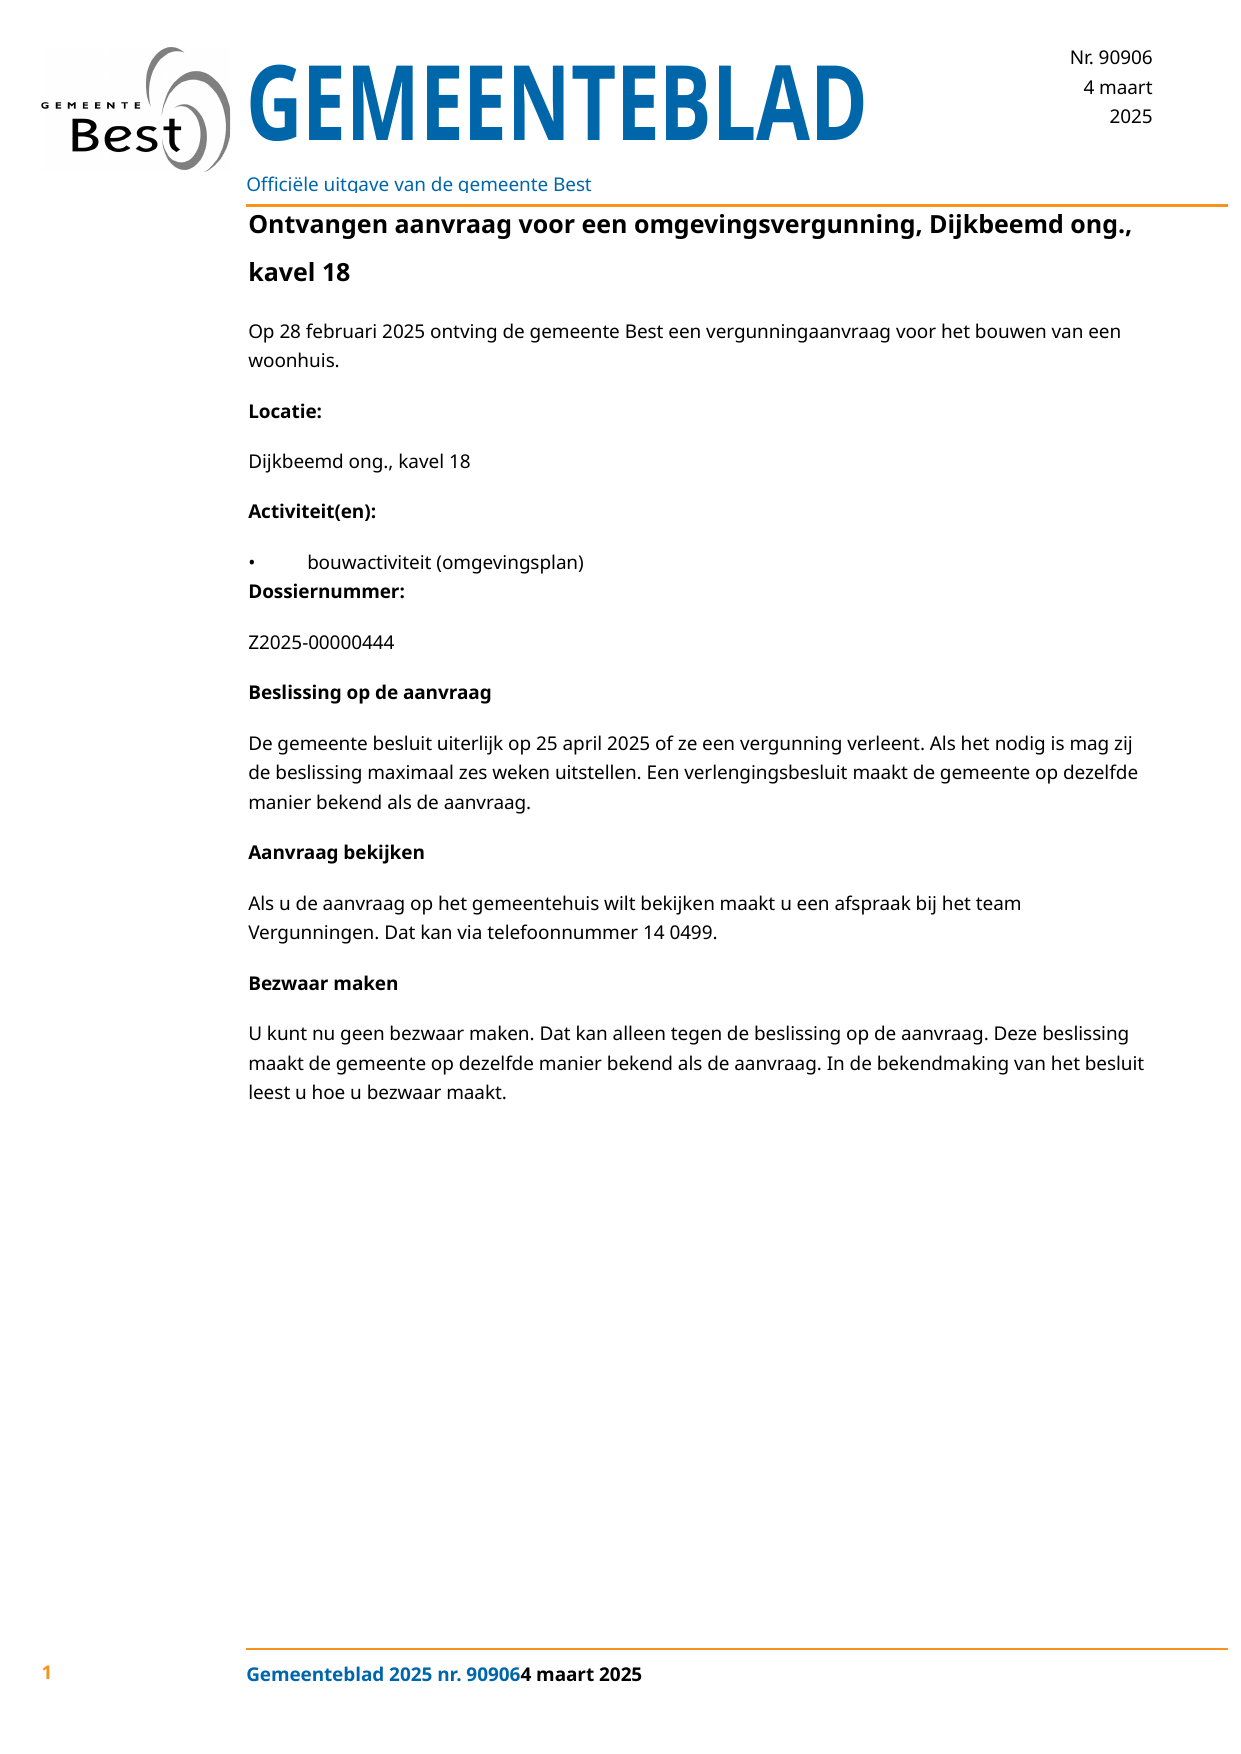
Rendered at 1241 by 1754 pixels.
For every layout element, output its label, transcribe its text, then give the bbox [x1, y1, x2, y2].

text Ontvangen aanvraag voor een omgevingsvergunning, Dijkbeemd ong., kavel 18 [248, 207, 1152, 288]
text Locatie: [248, 398, 1152, 424]
list bouwactiviteit (omgevingsplan) [248, 549, 1152, 575]
text De gemeente besluit uiterlijk op 25 april 2025 of ze een vergunning verleent. Als het nodig is mag zij de beslissing maximaal zes weken uitstellen. Een verlengingsbesluit maakt de gemeente op dezelfde manier bekend als de aanvraag. [248, 730, 1152, 815]
text Op 28 februari 2025 ontving de gemeente Best een vergunningaanvraag voor het bouwen van een woonhuis. [248, 318, 1152, 373]
text Dossiernummer: [248, 579, 1152, 604]
text Beslissing op de aanvraag [248, 679, 1152, 705]
text Activiteit(en): [248, 499, 1152, 524]
text Als u de aanvraag op het gemeentehuis wilt bekijken maakt u een afspraak bij het team Vergunningen. Dat kan via telefoonnummer 14 0499. [248, 890, 1152, 945]
text Bezwaar maken [248, 970, 1152, 996]
text Dijkbeemd ong., kavel 18 [248, 448, 1152, 474]
text U kunt nu geen bezwaar maken. Dat kan alleen tegen de beslissing op de aanvraag. Deze beslissing maakt de gemeente op dezelfde manier bekend als de aanvraag. In de bekendmaking van het besluit leest u hoe u bezwaar maakt. [248, 1020, 1152, 1105]
text Aanvraag bekijken [248, 839, 1152, 865]
text Z2025-00000444 [248, 629, 1152, 655]
picture [41, 47, 231, 172]
